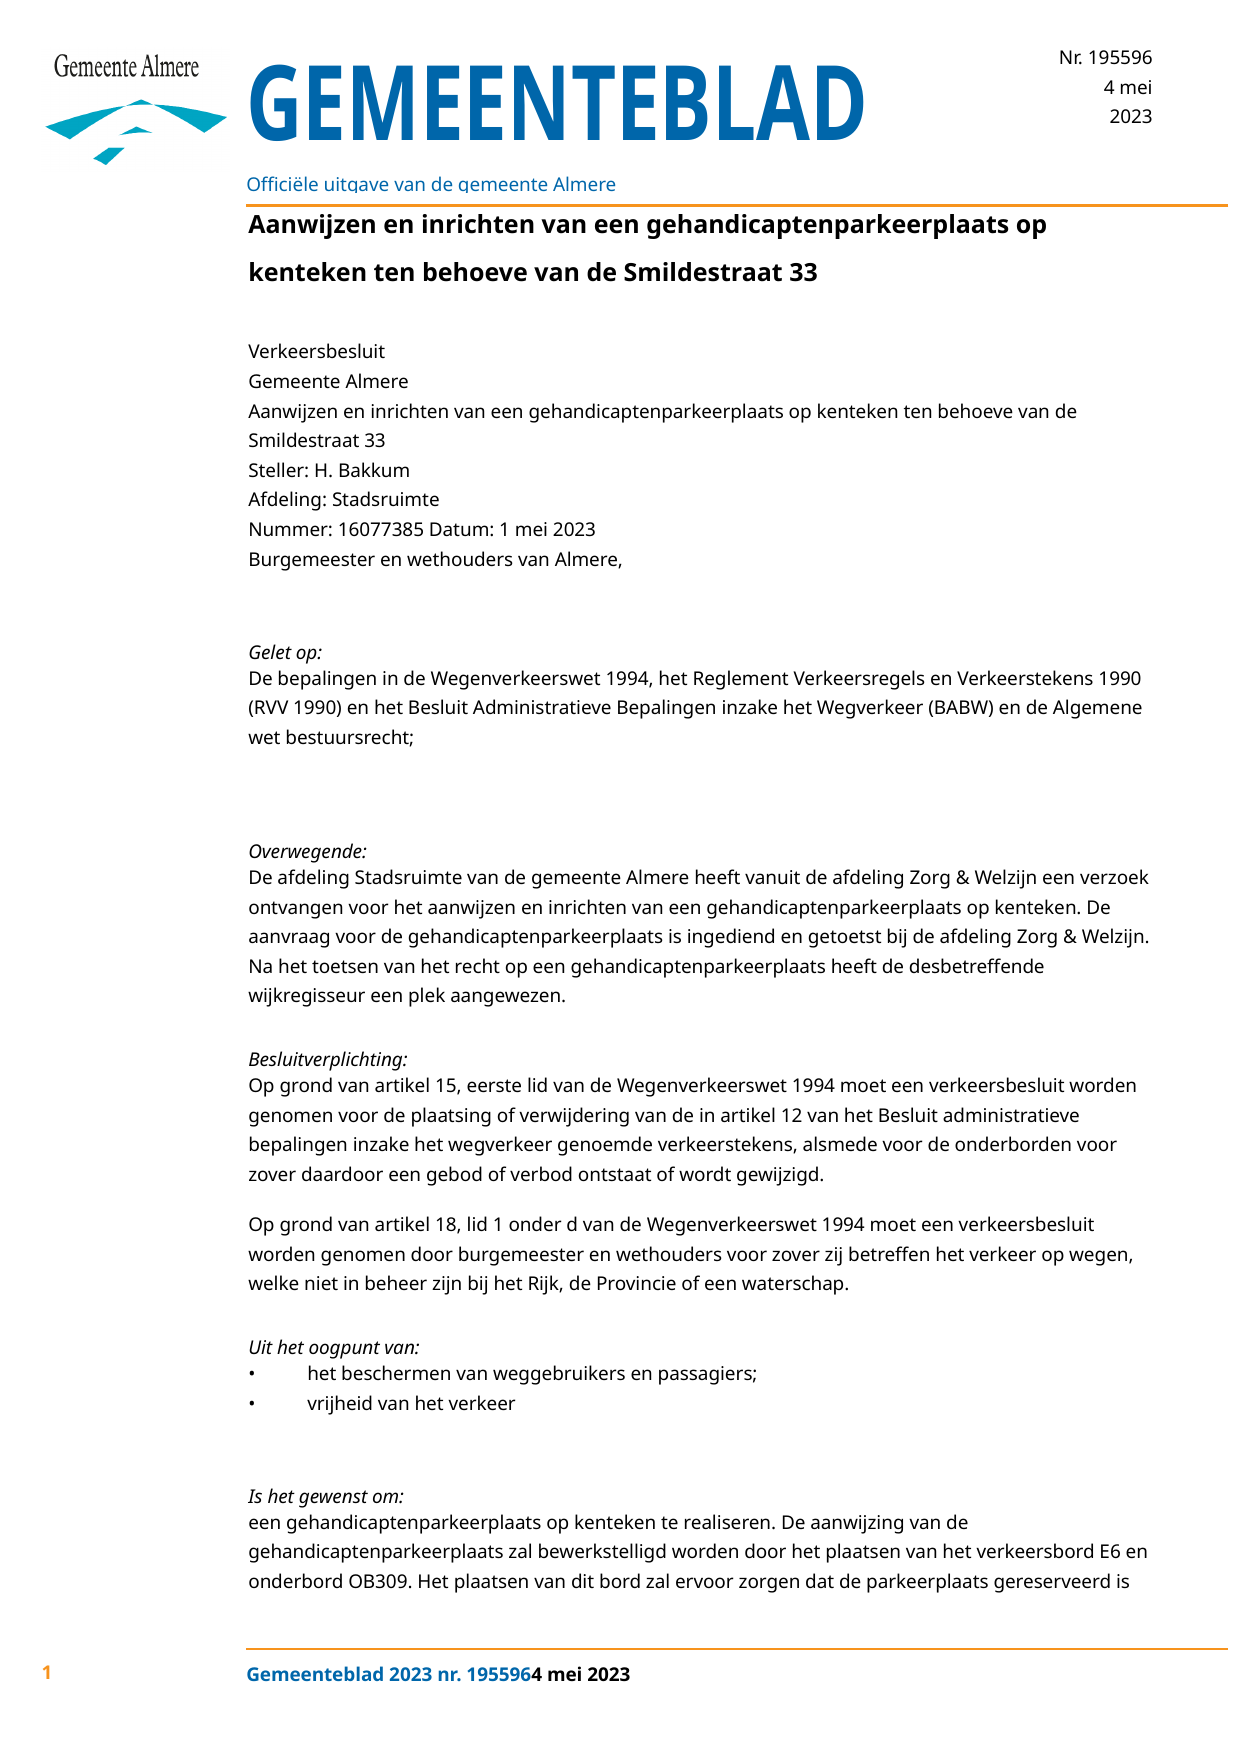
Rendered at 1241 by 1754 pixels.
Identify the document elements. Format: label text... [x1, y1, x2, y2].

text Verkeersbesluit [248, 339, 1152, 364]
text De afdeling Stadsruimte van de gemeente Almere heeft vanuit de afdeling Zorg & Welzijn een verzoek ontvangen voor het aanwijzen en inrichten van een gehandicaptenparkeerplaats op kenteken. De aanvraag voor de gehandicaptenparkeerplaats is ingediend en getoetst bij de afdeling Zorg & Welzijn. Na het toetsen van het recht op een gehandicaptenparkeerplaats heeft de desbetreffende wijkregisseur een plek aangewezen. [248, 864, 1152, 1008]
text Op grond van artikel 15, eerste lid van de Wegenverkeerswet 1994 moet een verkeersbesluit worden genomen voor de plaatsing of verwijdering van de in artikel 12 van het Besluit administratieve bepalingen inzake het wegverkeer genoemde verkeerstekens, alsmede voor de onderborden voor zover daardoor een gebod of verbod ontstaat of wordt gewijzigd. [248, 1072, 1152, 1187]
text Gelet op: [248, 639, 1152, 665]
picture [41, 47, 231, 172]
text Is het gewenst om: [248, 1483, 1152, 1509]
text Afdeling: Stadsruimte [248, 487, 1152, 512]
text Gemeente Almere [248, 368, 1152, 394]
text Aanwijzen en inrichten van een gehandicaptenparkeerplaats op kenteken ten behoeve van de Smildestraat 33 [248, 207, 1152, 288]
text Nummer: 16077385 Datum: 1 mei 2023 [248, 516, 1152, 542]
list vrijheid van het verkeer [248, 1390, 1152, 1416]
text Uit het oogpunt van: [248, 1334, 1152, 1360]
text een gehandicaptenparkeerplaats op kenteken te realiseren. De aanwijzing van de gehandicaptenparkeerplaats zal bewerkstelligd worden door het plaatsen van het verkeersbord E6 en onderbord OB309. Het plaatsen van dit bord zal ervoor zorgen dat de parkeerplaats gereserveerd is [248, 1509, 1152, 1594]
text Aanwijzen en inrichten van een gehandicaptenparkeerplaats op kenteken ten behoeve van de Smildestraat 33 [248, 398, 1152, 453]
text Overwegende: [248, 838, 1152, 864]
list het beschermen van weggebruikers en passagiers; [248, 1360, 1152, 1386]
text Besluitverplichting: [248, 1047, 1152, 1072]
text Steller: H. Bakkum [248, 457, 1152, 483]
text De bepalingen in de Wegenverkeerswet 1994, het Reglement Verkeersregels en Verkeerstekens 1990 (RVV 1990) en het Besluit Administratieve Bepalingen inzake het Wegverkeer (BABW) en de Algemene wet bestuursrecht; [248, 665, 1152, 750]
text Burgemeester en wethouders van Almere, [248, 546, 1152, 571]
text Op grond van artikel 18, lid 1 onder d van de Wegenverkeerswet 1994 moet een verkeersbesluit worden genomen door burgemeester en wethouders voor zover zij betreffen het verkeer op wegen, welke niet in beheer zijn bij het Rijk, de Provincie of een waterschap. [248, 1211, 1152, 1296]
